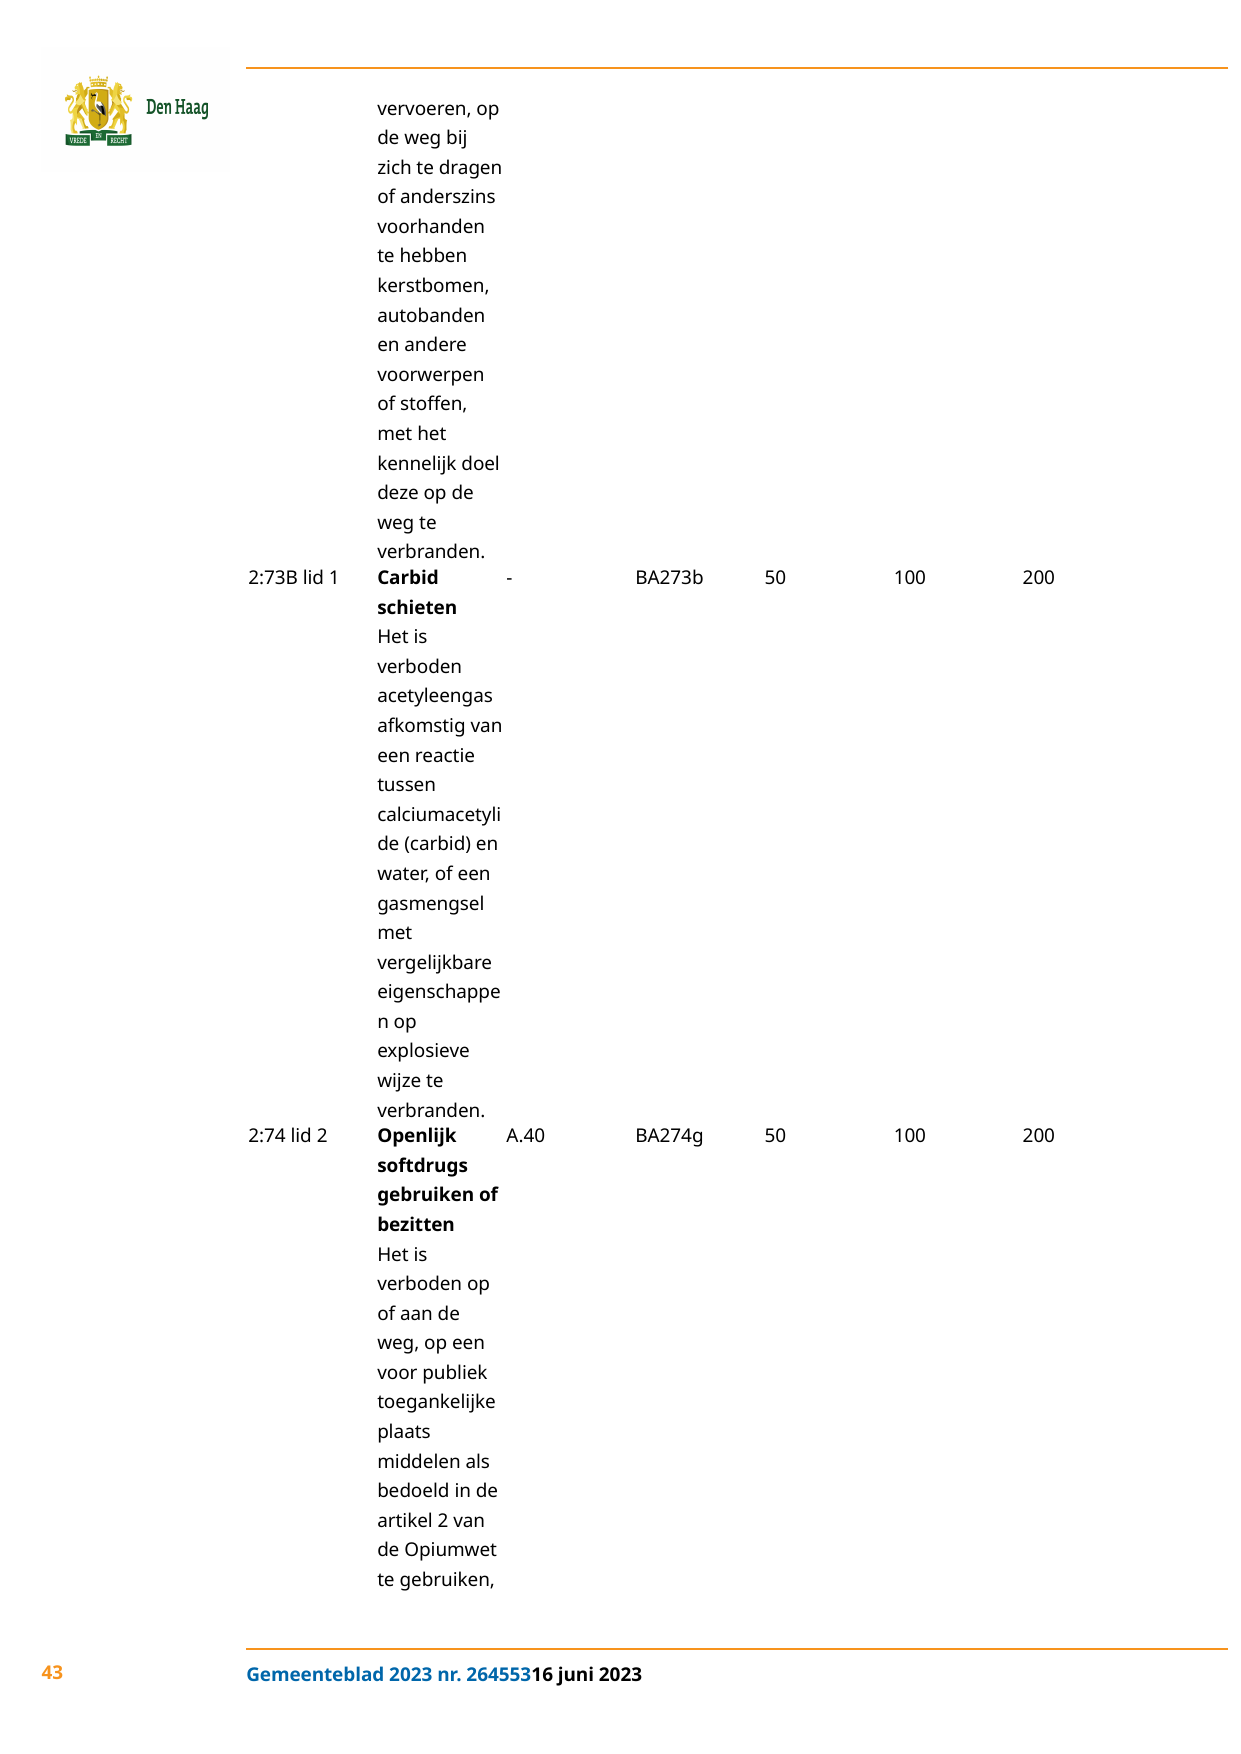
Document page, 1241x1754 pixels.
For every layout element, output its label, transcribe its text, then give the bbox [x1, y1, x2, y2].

table_cell [1023, 95, 1152, 564]
table_cell 2:74 lid 2 [248, 1123, 377, 1592]
table_cell BA273b [635, 564, 764, 1122]
table_cell 200 [1023, 564, 1152, 1122]
table_cell 50 [764, 564, 893, 1122]
picture [41, 47, 231, 172]
table_cell Openlijk softdrugs gebruiken of bezitten Het is verboden op of aan de weg, op een voor publiek toegankelijke plaats middelen als bedoeld in de artikel 2 van de Opiumwet te gebruiken, [377, 1123, 506, 1592]
table_cell vervoeren, op de weg bij zich te dragen of anderszins voorhanden te hebben kerstbomen, autobanden en andere voorwerpen of stoffen, met het kennelijk doel deze op de weg te verbranden. [377, 95, 506, 564]
table_cell BA274g [635, 1123, 764, 1592]
table_cell [635, 95, 764, 564]
table_cell [894, 95, 1022, 564]
table_cell [248, 95, 377, 564]
table_cell 100 [894, 1123, 1022, 1592]
table_cell 2:73B lid 1 [248, 564, 377, 1122]
table_cell A.40 [506, 1123, 635, 1592]
table_cell - [506, 95, 635, 564]
table_cell 200 [1023, 1123, 1152, 1592]
table_cell 100 [894, 564, 1022, 1122]
table_cell [764, 95, 893, 564]
table_cell Carbid schieten Het is verboden acetyleengas afkomstig van een reactie tussen calciumacetylide (carbid) en water, of een gasmengsel met vergelijkbare eigenschappen op explosieve wijze te verbranden. [377, 564, 506, 1122]
table_cell - [506, 564, 635, 1122]
table_cell 50 [764, 1123, 893, 1592]
